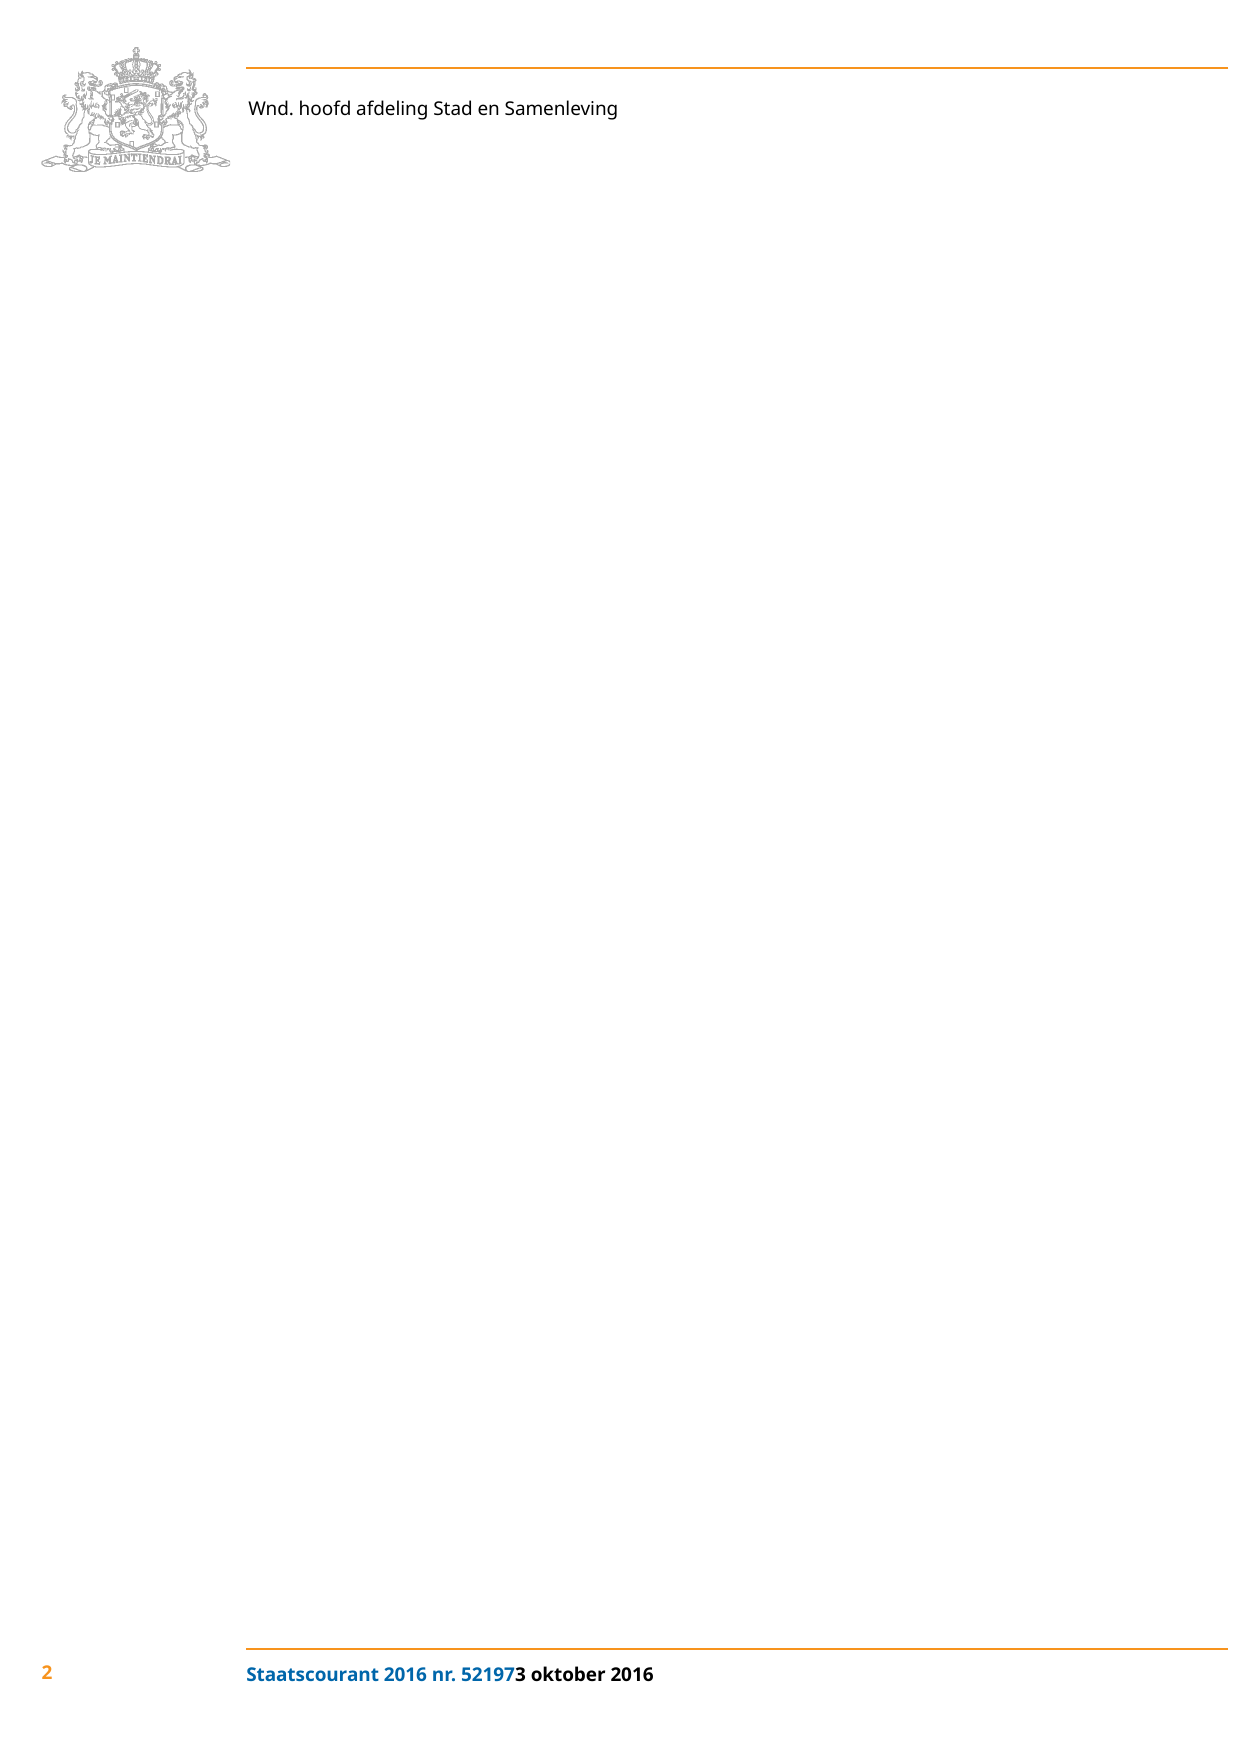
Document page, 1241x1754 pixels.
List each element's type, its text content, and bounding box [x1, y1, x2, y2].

picture [41, 47, 231, 172]
text Wnd. hoofd afdeling Stad en Samenleving [248, 95, 1152, 121]
